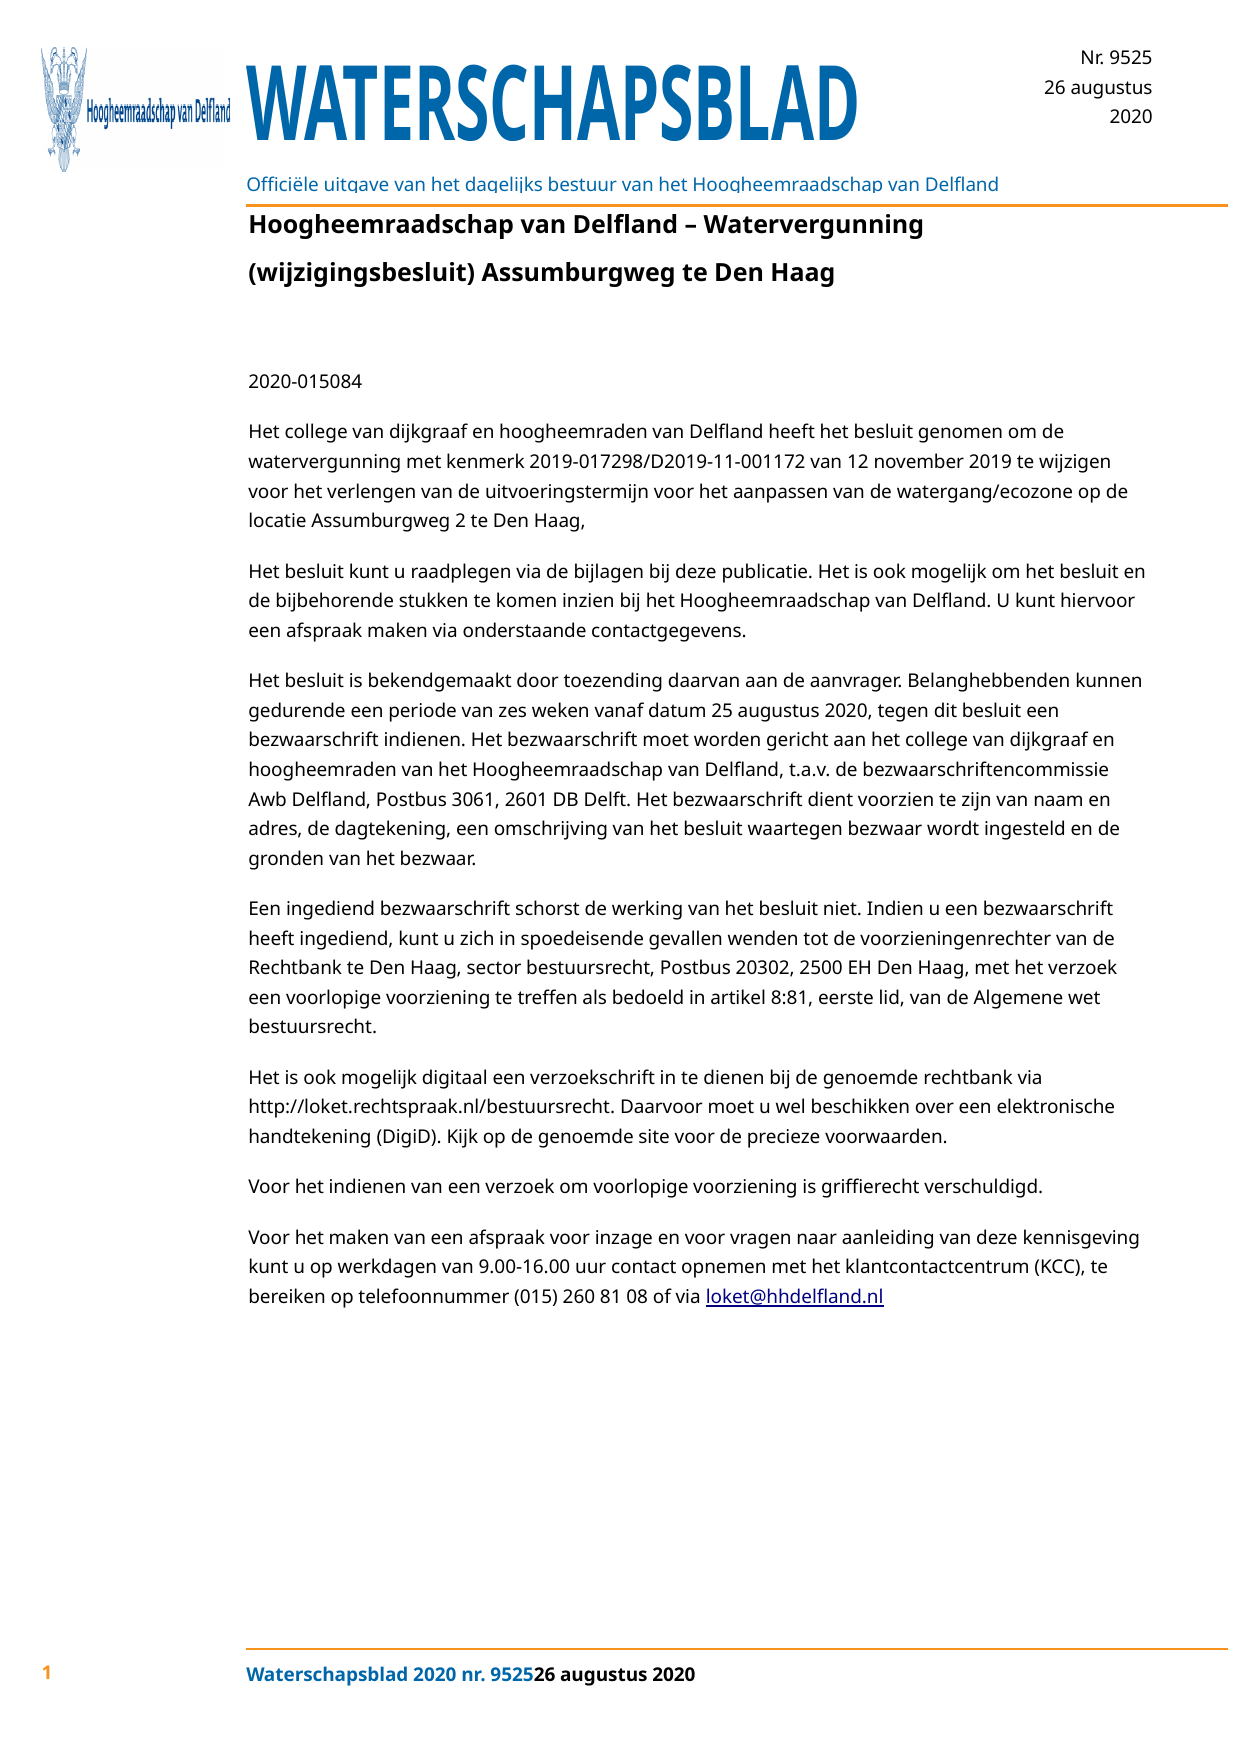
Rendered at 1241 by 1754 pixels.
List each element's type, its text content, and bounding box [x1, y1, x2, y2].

text 2020-015084 [248, 368, 1152, 394]
text Voor het maken van een afspraak voor inzage en voor vragen naar aanleiding van deze kennisgeving kunt u op werkdagen van 9.00-16.00 uur contact opnemen met het klantcontactcentrum (KCC), te bereiken op telefoonnummer (015) 260 81 08 of via loket@hhdelfland.nl [248, 1224, 1152, 1309]
text Het is ook mogelijk digitaal een verzoekschrift in te dienen bij de genoemde rechtbank via http://loket.rechtspraak.nl/bestuursrecht. Daarvoor moet u wel beschikken over een elektronische handtekening (DigiD). Kijk op de genoemde site voor de precieze voorwaarden. [248, 1064, 1152, 1149]
text Een ingediend bezwaarschrift schorst de werking van het besluit niet. Indien u een bezwaarschrift heeft ingediend, kunt u zich in spoedeisende gevallen wenden tot de voorzieningenrechter van de Rechtbank te Den Haag, sector bestuursrecht, Postbus 20302, 2500 EH Den Haag, met het verzoek een voorlopige voorziening te treffen als bedoeld in artikel 8:81, eerste lid, van de Algemene wet bestuursrecht. [248, 895, 1152, 1039]
text Het besluit is bekendgemaakt door toezending daarvan aan de aanvrager. Belanghebbenden kunnen gedurende een periode van zes weken vanaf datum 25 augustus 2020, tegen dit besluit een bezwaarschrift indienen. Het bezwaarschrift moet worden gericht aan het college van dijkgraaf en hoogheemraden van het Hoogheemraadschap van Delfland, t.a.v. de bezwaarschriftencommissie Awb Delfland, Postbus 3061, 2601 DB Delft. Het bezwaarschrift dient voorzien te zijn van naam en adres, de dagtekening, een omschrijving van het besluit waartegen bezwaar wordt ingesteld en de gronden van het bezwaar. [248, 667, 1152, 871]
text Het college van dijkgraaf en hoogheemraden van Delfland heeft het besluit genomen om de watervergunning met kenmerk 2019-017298/D2019-11-001172 van 12 november 2019 te wijzigen voor het verlengen van de uitvoeringstermijn voor het aanpassen van de watergang/ecozone op de locatie Assumburgweg 2 te Den Haag, [248, 419, 1152, 533]
text Het besluit kunt u raadplegen via de bijlagen bij deze publicatie. Het is ook mogelijk om het besluit en de bijbehorende stukken te komen inzien bij het Hoogheemraadschap van Delfland. U kunt hiervoor een afspraak maken via onderstaande contactgegevens. [248, 558, 1152, 643]
text Voor het indienen van een verzoek om voorlopige voorziening is griffierecht verschuldigd. [248, 1174, 1152, 1199]
text Hoogheemraadschap van Delfland – Watervergunning (wijzigingsbesluit) Assumburgweg te Den Haag [248, 207, 1152, 288]
picture [41, 47, 231, 172]
